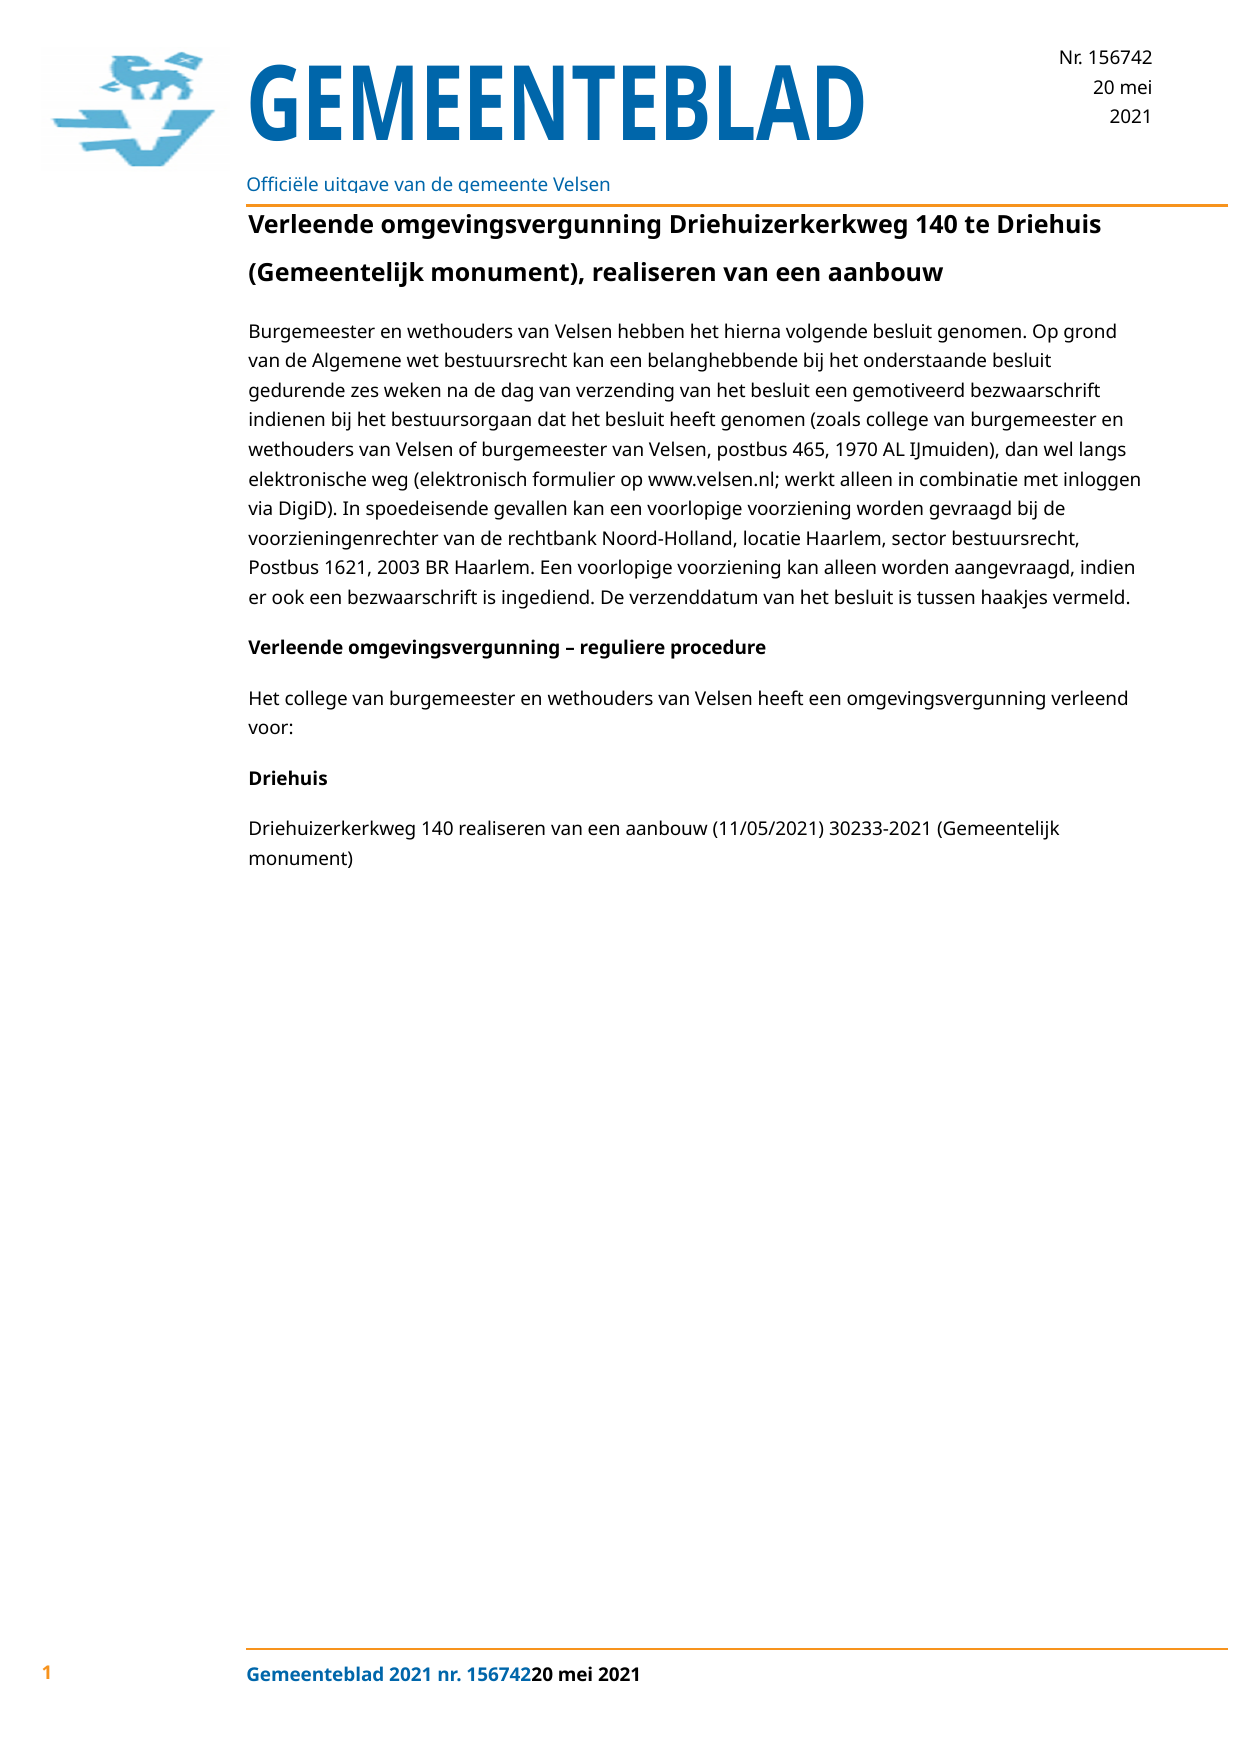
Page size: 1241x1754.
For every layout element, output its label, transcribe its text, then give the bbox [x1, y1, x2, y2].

text Burgemeester en wethouders van Velsen hebben het hierna volgende besluit genomen. Op grond van de Algemene wet bestuursrecht kan een belanghebbende bij het onderstaande besluit gedurende zes weken na de dag van verzending van het besluit een gemotiveerd bezwaarschrift indienen bij het bestuursorgaan dat het besluit heeft genomen (zoals college van burgemeester en wethouders van Velsen of burgemeester van Velsen, postbus 465, 1970 AL IJmuiden), dan wel langs elektronische weg (elektronisch formulier op www.velsen.nl; werkt alleen in combinatie met inloggen via DigiD). In spoedeisende gevallen kan een voorlopige voorziening worden gevraagd bij de voorzieningenrechter van de rechtbank Noord-Holland, locatie Haarlem, sector bestuursrecht, Postbus 1621, 2003 BR Haarlem. Een voorlopige voorziening kan alleen worden aangevraagd, indien er ook een bezwaarschrift is ingediend. De verzenddatum van het besluit is tussen haakjes vermeld. [248, 318, 1152, 610]
text Driehuizerkerkweg 140 realiseren van een aanbouw (11/05/2021) 30233-2021 (Gemeentelijk monument) [248, 815, 1152, 871]
text Het college van burgemeester en wethouders van Velsen heeft een omgevingsvergunning verleend voor: [248, 685, 1152, 740]
text Verleende omgevingsvergunning Driehuizerkerkweg 140 te Driehuis (Gemeentelijk monument), realiseren van een aanbouw [248, 207, 1152, 288]
text Driehuis [248, 765, 1152, 791]
text Verleende omgevingsvergunning – reguliere procedure [248, 634, 1152, 660]
picture [41, 47, 231, 172]
